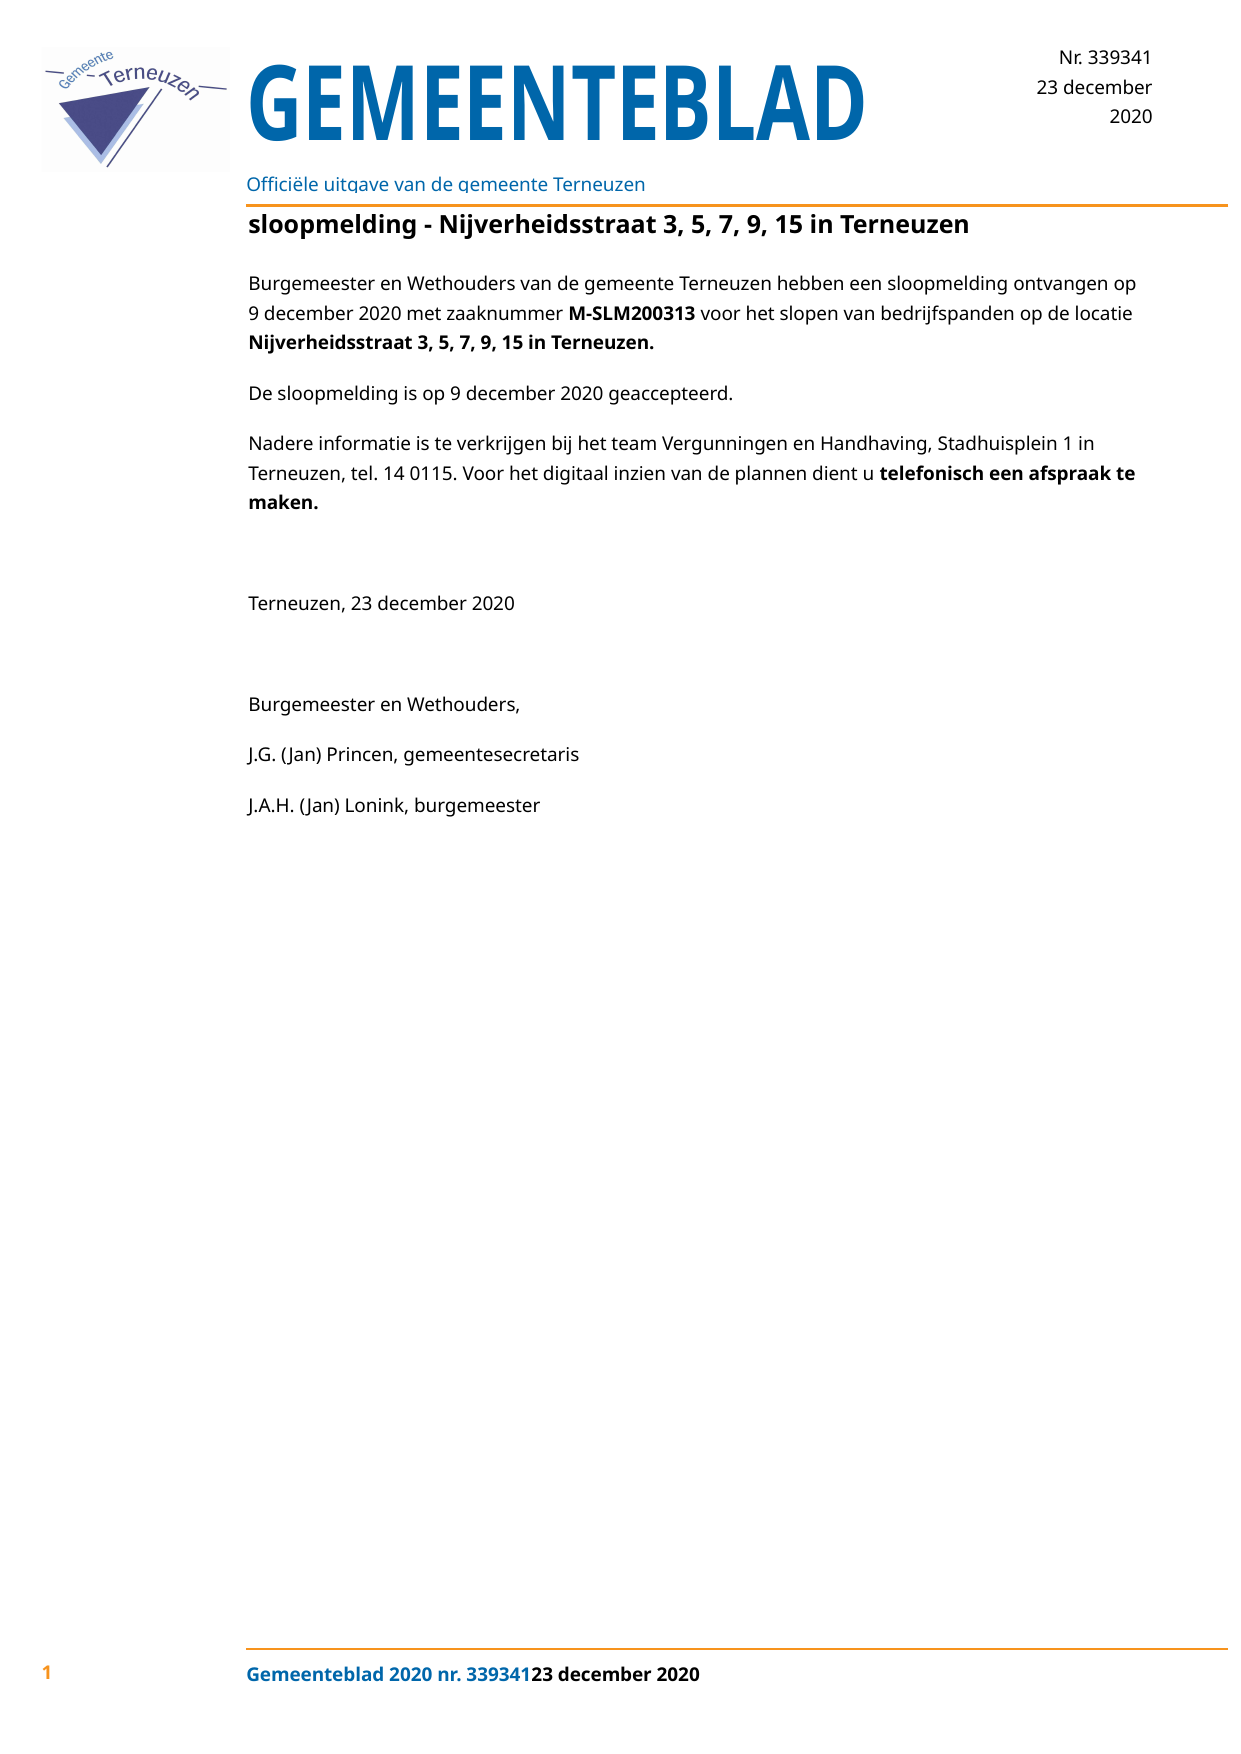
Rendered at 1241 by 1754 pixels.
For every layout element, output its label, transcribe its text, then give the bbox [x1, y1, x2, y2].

text J.A.H. (Jan) Lonink, burgemeester [248, 792, 1152, 818]
text Burgemeester en Wethouders, [248, 691, 1152, 717]
text Nadere informatie is te verkrijgen bij het team Vergunningen en Handhaving, Stadhuisplein 1 in Terneuzen, tel. 14 0115. Voor het digitaal inzien van de plannen dient u telefonisch een afspraak te maken. [248, 430, 1152, 515]
text Burgemeester en Wethouders van de gemeente Terneuzen hebben een sloopmelding ontvangen op 9 december 2020 met zaaknummer M-SLM200313 voor het slopen van bedrijfspanden op de locatie Nijverheidsstraat 3, 5, 7, 9, 15 in Terneuzen. [248, 270, 1152, 355]
text sloopmelding - Nijverheidsstraat 3, 5, 7, 9, 15 in Terneuzen [248, 207, 1152, 241]
text De sloopmelding is op 9 december 2020 geaccepteerd. [248, 380, 1152, 406]
text J.G. (Jan) Princen, gemeentesecretaris [248, 742, 1152, 767]
picture [41, 47, 231, 172]
text Terneuzen, 23 december 2020 [248, 590, 1152, 616]
